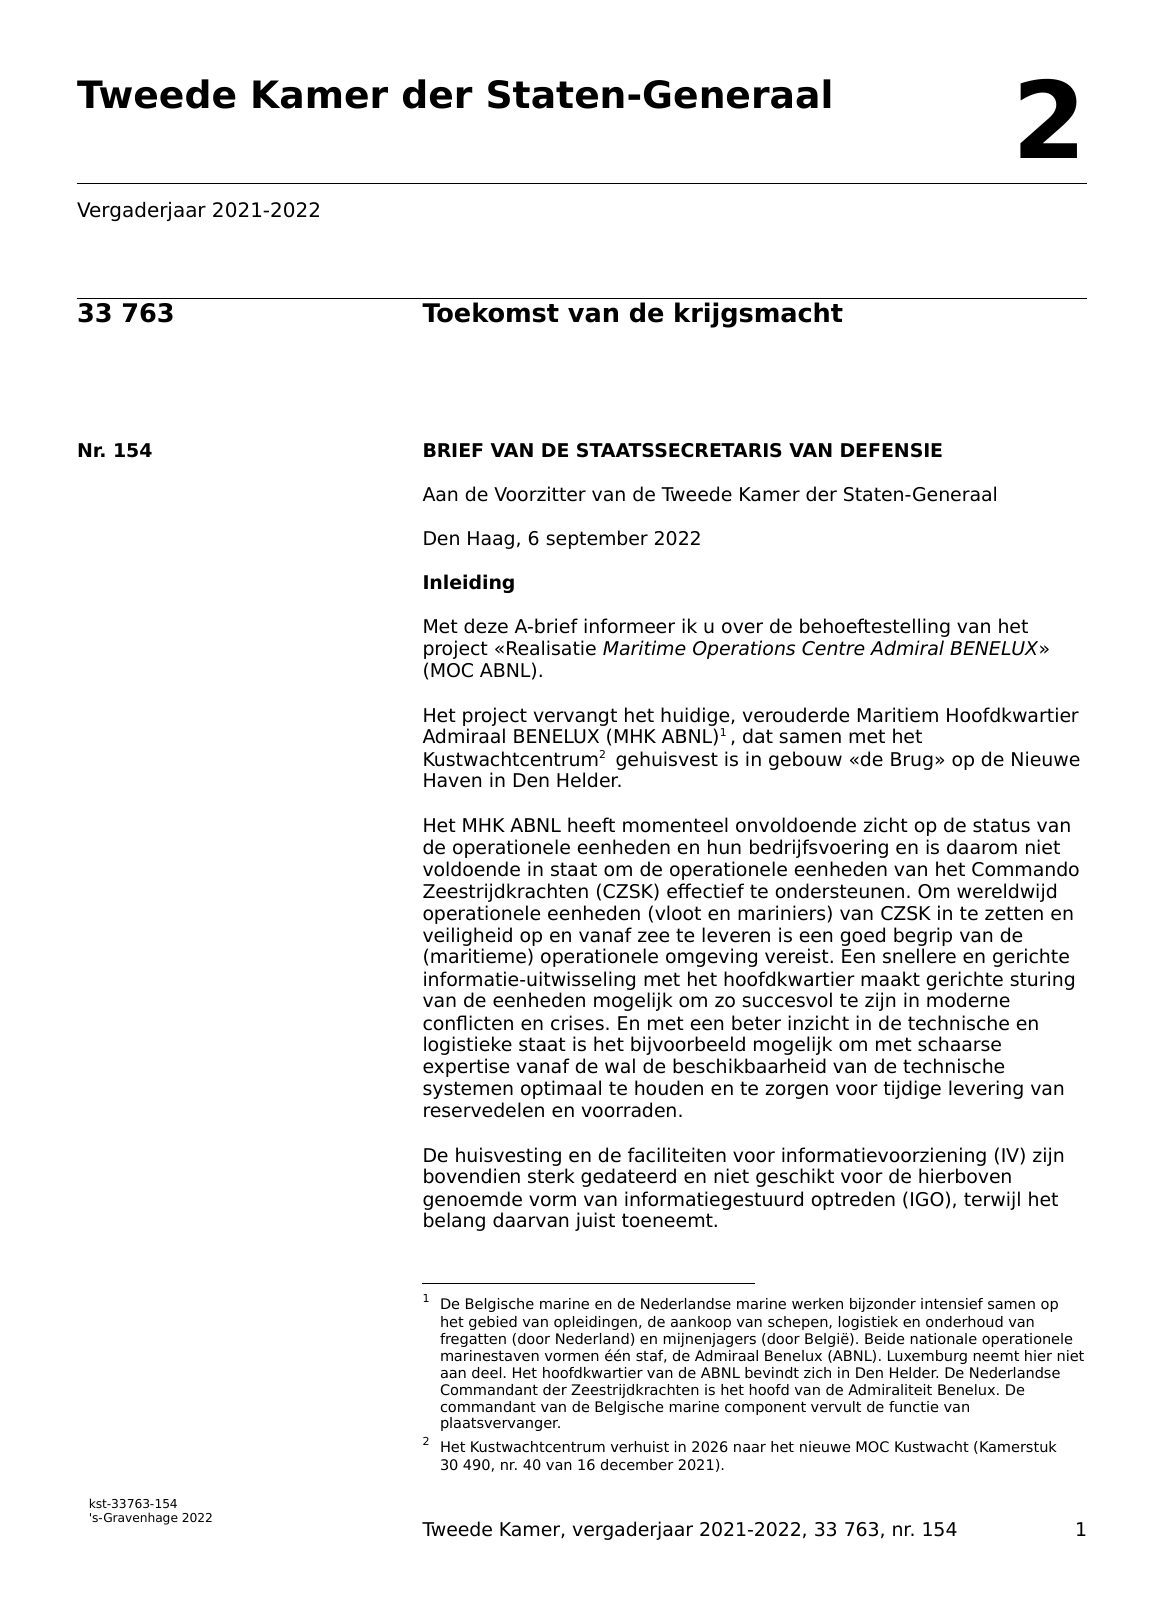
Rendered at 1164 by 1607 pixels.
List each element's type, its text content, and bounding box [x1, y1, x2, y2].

text Aan de Voorzitter van de Tweede Kamer der Staten-Generaal [422, 484, 1087, 506]
table_header 2 [886, 59, 1087, 183]
table_cell Vergaderjaar 2021-2022 [77, 184, 1087, 298]
subtitle 33 763 Toekomst van de krijgsmacht [77, 299, 1087, 329]
text Het MHK ABNL heeft momenteel onvoldoende zicht op de status van de operationele eenheden en hun bedrijfsvoering en is daarom niet voldoende in staat om de operationele eenheden van het Commando Zeestrijdkrachten (CZSK) effectief te ondersteunen. Om wereldwijd operationele eenheden (vloot en mariniers) van CZSK in te zetten en veiligheid op en vanaf zee te leveren is een goed begrip van de (maritieme) operationele omgeving vereist. Een snellere en gerichte informatie-uitwisseling met het hoofdkwartier maakt gerichte sturing van de eenheden mogelijk om zo succesvol te zijn in moderne conflicten en crises. En met een beter inzicht in de technische en logistieke staat is het bijvoorbeeld mogelijk om met schaarse expertise vanaf de wal de beschikbaarheid van de technische systemen optimaal te houden en te zorgen voor tijdige levering van reservedelen en voorraden. [422, 814, 1087, 1122]
subtitle Nr. 154 BRIEF VAN DE STAATSSECRETARIS VAN DEFENSIE [77, 440, 1087, 462]
text Met deze A-brief informeer ik u over de behoeftestelling van het project «Realisatie Maritime Operations Centre Admiral BENELUX» (MOC ABNL). [422, 616, 1087, 682]
text Het Kustwachtcentrum verhuist in 2026 naar het nieuwe MOC Kustwacht (Kamerstuk 30 490, nr. 40 van 16 december 2021). [422, 1435, 1087, 1474]
text Den Haag, 6 september 2022 [422, 528, 1087, 550]
table_header Tweede Kamer der Staten-Generaal [77, 59, 886, 183]
text Het project vervangt het huidige, verouderde Maritiem Hoofdkwartier Admiraal BENELUX (MHK ABNL), dat samen met het Kustwachtcentrum gehuisvest is in gebouw «de Brug» op de Nieuwe Haven in Den Helder. [422, 704, 1087, 792]
text 's-Gravenhage 2022 [88, 1511, 323, 1525]
subtitle Inleiding [422, 572, 1087, 594]
text De Belgische marine en de Nederlandse marine werken bijzonder intensief samen op het gebied van opleidingen, de aankoop van schepen, logistiek en onderhoud van fregatten (door Nederland) en mijnenjagers (door België). Beide nationale operationele marinestaven vormen één staf, de Admiraal Benelux (ABNL). Luxemburg neemt hier niet aan deel. Het hoofdkwartier van de ABNL bevindt zich in Den Helder. De Nederlandse Commandant der Zeestrijdkrachten is het hoofd van de Admiraliteit Benelux. De commandant van de Belgische marine component vervult de functie van plaatsvervanger. [422, 1292, 1087, 1432]
text De huisvesting en de faciliteiten voor informatievoorziening (IV) zijn bovendien sterk gedateerd en niet geschikt voor de hierboven genoemde vorm van informatiegestuurd optreden (IGO), terwijl het belang daarvan juist toeneemt. [422, 1144, 1087, 1232]
text kst-33763-154 [88, 1497, 323, 1511]
